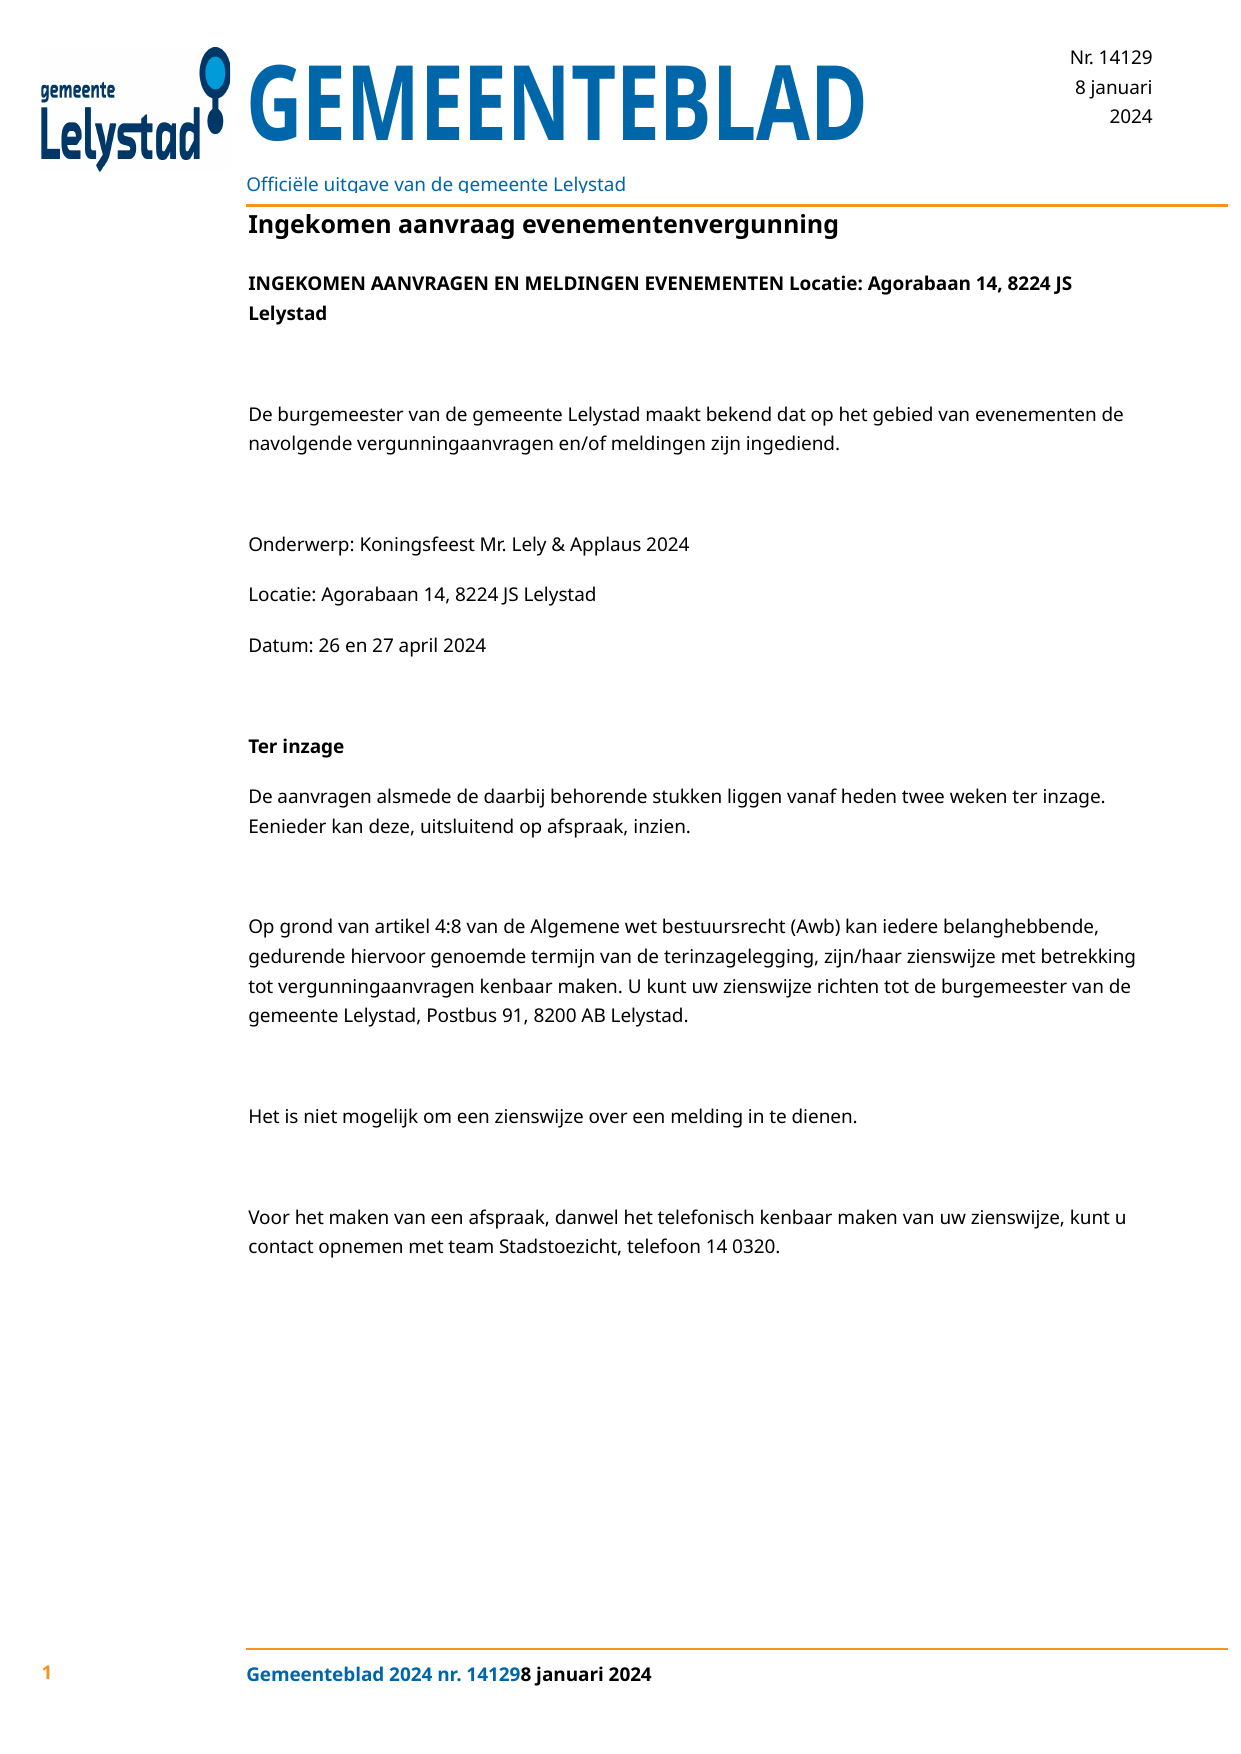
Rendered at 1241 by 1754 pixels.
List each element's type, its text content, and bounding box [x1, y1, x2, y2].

text Ingekomen aanvraag evenementenvergunning [248, 207, 1152, 241]
text Locatie: Agorabaan 14, 8224 JS Lelystad [248, 582, 1152, 607]
text INGEKOMEN AANVRAGEN EN MELDINGEN EVENEMENTEN Locatie: Agorabaan 14, 8224 JS Lelystad [248, 270, 1152, 326]
text Voor het maken van een afspraak, danwel het telefonisch kenbaar maken van uw zienswijze, kunt u contact opnemen met team Stadstoezicht, telefoon 14 0320. [248, 1204, 1152, 1259]
text Het is niet mogelijk om een zienswijze over een melding in te dienen. [248, 1103, 1152, 1129]
text Onderwerp: Koningsfeest Mr. Lely & Applaus 2024 [248, 531, 1152, 557]
text De aanvragen alsmede de daarbij behorende stukken liggen vanaf heden twee weken ter inzage. Eenieder kan deze, uitsluitend op afspraak, inzien. [248, 783, 1152, 838]
text Ter inzage [248, 733, 1152, 758]
text De burgemeester van de gemeente Lelystad maakt bekend dat op het gebied van evenementen de navolgende vergunningaanvragen en/of meldingen zijn ingediend. [248, 401, 1152, 456]
picture [41, 47, 231, 172]
text Datum: 26 en 27 april 2024 [248, 632, 1152, 658]
text Op grond van artikel 4:8 van de Algemene wet bestuursrecht (Awb) kan iedere belanghebbende, gedurende hiervoor genoemde termijn van de terinzagelegging, zijn/haar zienswijze met betrekking tot vergunningaanvragen kenbaar maken. U kunt uw zienswijze richten tot de burgemeester van de gemeente Lelystad, Postbus 91, 8200 AB Lelystad. [248, 914, 1152, 1028]
